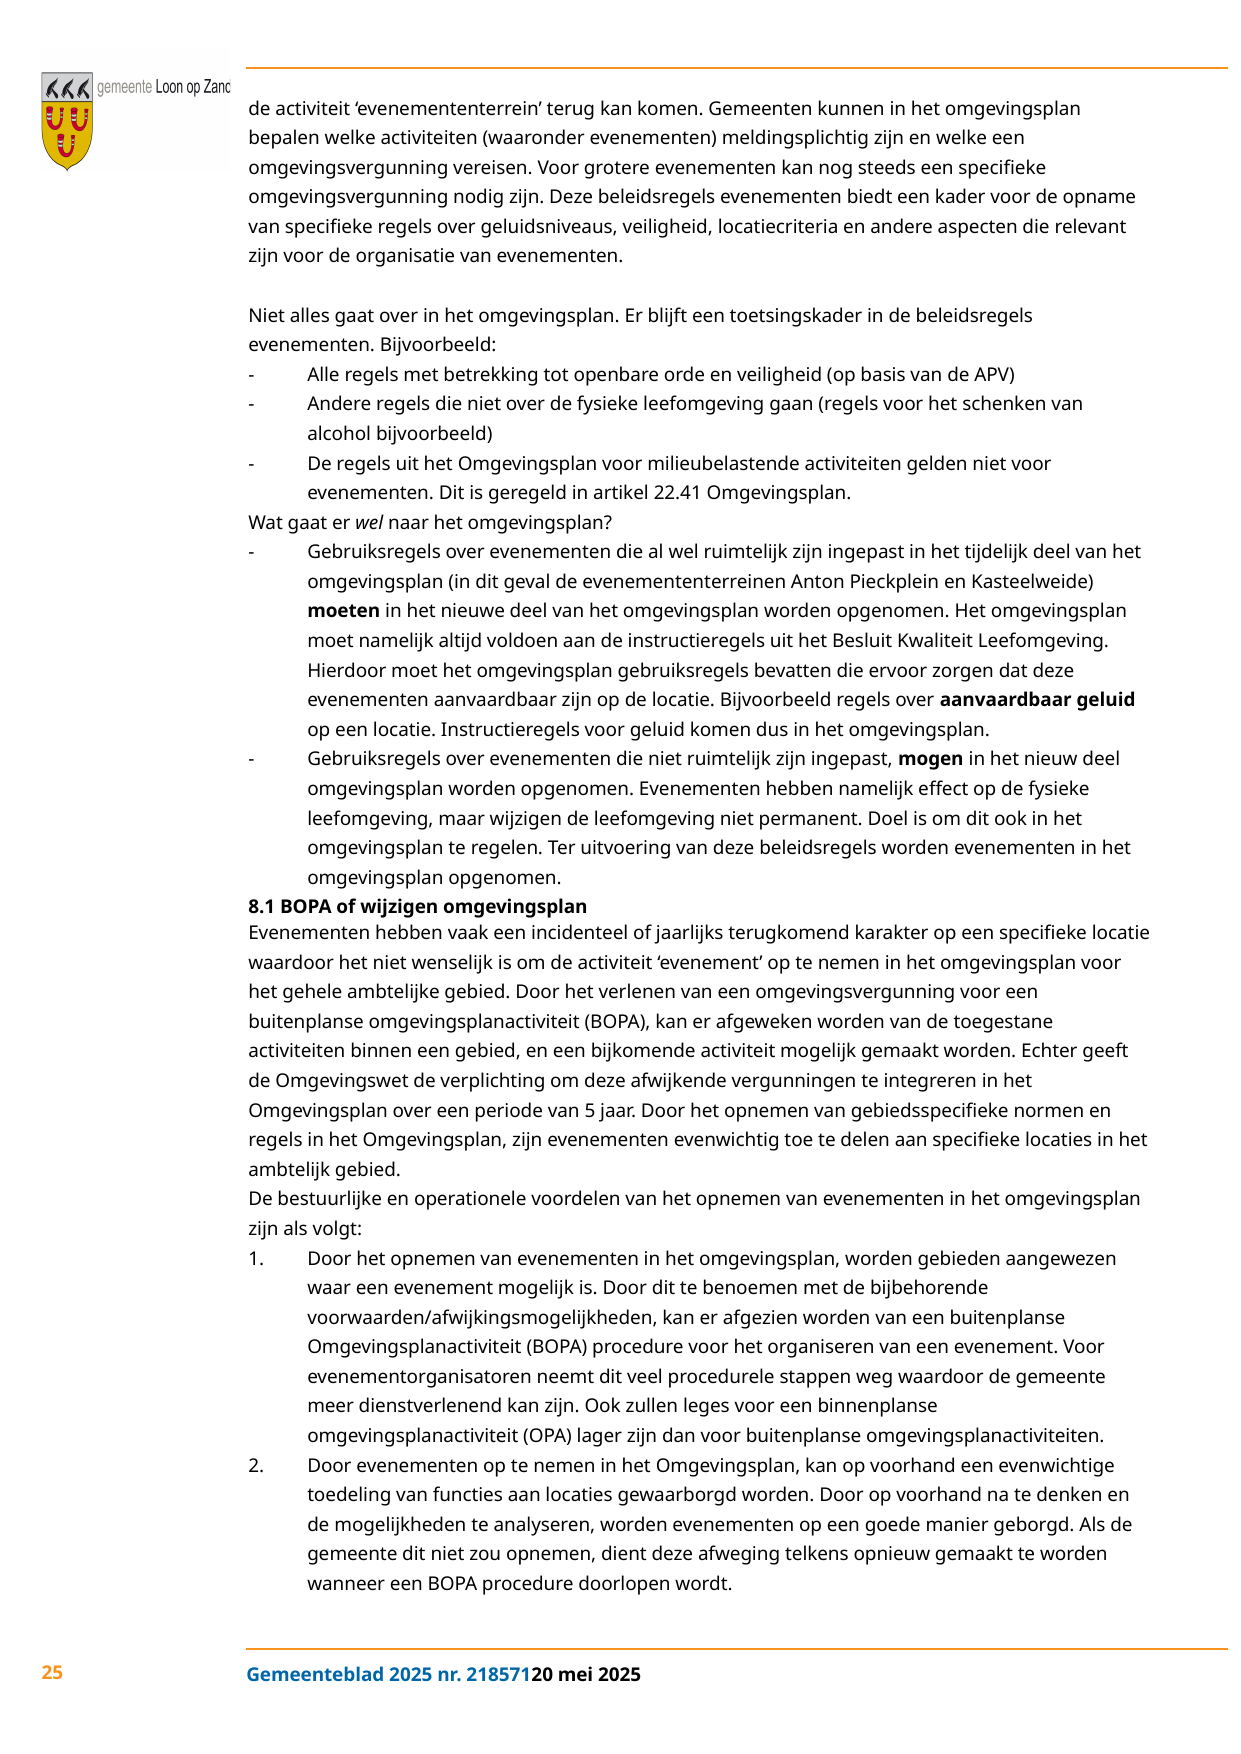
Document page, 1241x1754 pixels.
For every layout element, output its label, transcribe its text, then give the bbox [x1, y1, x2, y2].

list Gebruiksregels over evenementen die al wel ruimtelijk zijn ingepast in het tijdelijk deel van het omgevingsplan (in dit geval de evenemententerreinen Anton Pieckplein en Kasteelweide) moeten in het nieuwe deel van het omgevingsplan worden opgenomen. Het omgevingsplan moet namelijk altijd voldoen aan de instructieregels uit het Besluit Kwaliteit Leefomgeving. Hierdoor moet het omgevingsplan gebruiksregels bevatten die ervoor zorgen dat deze evenementen aanvaardbaar zijn op de locatie. Bijvoorbeeld regels over aanvaardbaar geluid op een locatie. Instructieregels voor geluid komen dus in het omgevingsplan. [248, 538, 1152, 742]
list Alle regels met betrekking tot openbare orde en veiligheid (op basis van de APV) [248, 361, 1152, 387]
text Evenementen hebben vaak een incidenteel of jaarlijks terugkomend karakter op een specifieke locatie waardoor het niet wenselijk is om de activiteit ‘evenement’ op te nemen in het omgevingsplan voor het gehele ambtelijke gebied. Door het verlenen van een omgevingsvergunning voor een buitenplanse omgevingsplanactiviteit (BOPA), kan er afgeweken worden van de toegestane activiteiten binnen een gebied, en een bijkomende activiteit mogelijk gemaakt worden. Echter geeft de Omgevingswet de verplichting om deze afwijkende vergunningen te integreren in het Omgevingsplan over een periode van 5 jaar. Door het opnemen van gebiedsspecifieke normen en regels in het Omgevingsplan, zijn evenementen evenwichtig toe te delen aan specifieke locaties in het ambtelijk gebied. [248, 919, 1152, 1182]
list Gebruiksregels over evenementen die niet ruimtelijk zijn ingepast, mogen in het nieuw deel omgevingsplan worden opgenomen. Evenementen hebben namelijk effect op de fysieke leefomgeving, maar wijzigen de leefomgeving niet permanent. Doel is om dit ook in het omgevingsplan te regelen. Ter uitvoering van deze beleidsregels worden evenementen in het omgevingsplan opgenomen. [248, 746, 1152, 890]
text De bestuurlijke en operationele voordelen van het opnemen van evenementen in het omgevingsplan zijn als volgt: [248, 1186, 1152, 1241]
text Wat gaat er wel naar het omgevingsplan? [248, 509, 1152, 535]
list Door het opnemen van evenementen in het omgevingsplan, worden gebieden aangewezen waar een evenement mogelijk is. Door dit te benoemen met de bijbehorende voorwaarden/afwijkingsmogelijkheden, kan er afgezien worden van een buitenplanse Omgevingsplanactiviteit (BOPA) procedure voor het organiseren van een evenement. Voor evenementorganisatoren neemt dit veel procedurele stappen weg waardoor de gemeente meer dienstverlenend kan zijn. Ook zullen leges voor een binnenplanse omgevingsplanactiviteit (OPA) lager zijn dan voor buitenplanse omgevingsplanactiviteiten. [248, 1245, 1152, 1448]
list De regels uit het Omgevingsplan voor milieubelastende activiteiten gelden niet voor evenementen. Dit is geregeld in artikel 22.41 Omgevingsplan. [248, 450, 1152, 505]
list Andere regels die niet over de fysieke leefomgeving gaan (regels voor het schenken van alcohol bijvoorbeeld) [248, 391, 1152, 446]
text de activiteit ‘evenemententerrein’ terug kan komen. Gemeenten kunnen in het omgevingsplan bepalen welke activiteiten (waaronder evenementen) meldingsplichtig zijn en welke een omgevingsvergunning vereisen. Voor grotere evenementen kan nog steeds een specifieke omgevingsvergunning nodig zijn. Deze beleidsregels evenementen biedt een kader voor de opname van specifieke regels over geluidsniveaus, veiligheid, locatiecriteria en andere aspecten die relevant zijn voor de organisatie van evenementen. [248, 95, 1152, 268]
picture [41, 47, 231, 172]
list Door evenementen op te nemen in het Omgevingsplan, kan op voorhand een evenwichtige toedeling van functies aan locaties gewaarborgd worden. Door op voorhand na te denken en de mogelijkheden te analyseren, worden evenementen op een goede manier geborgd. Als de gemeente dit niet zou opnemen, dient deze afweging telkens opnieuw gemaakt te worden wanneer een BOPA procedure doorlopen wordt. [248, 1452, 1152, 1596]
text 8.1 BOPA of wijzigen omgevingsplan [248, 893, 1152, 919]
text Niet alles gaat over in het omgevingsplan. Er blijft een toetsingskader in de beleidsregels evenementen. Bijvoorbeeld: [248, 302, 1152, 357]
